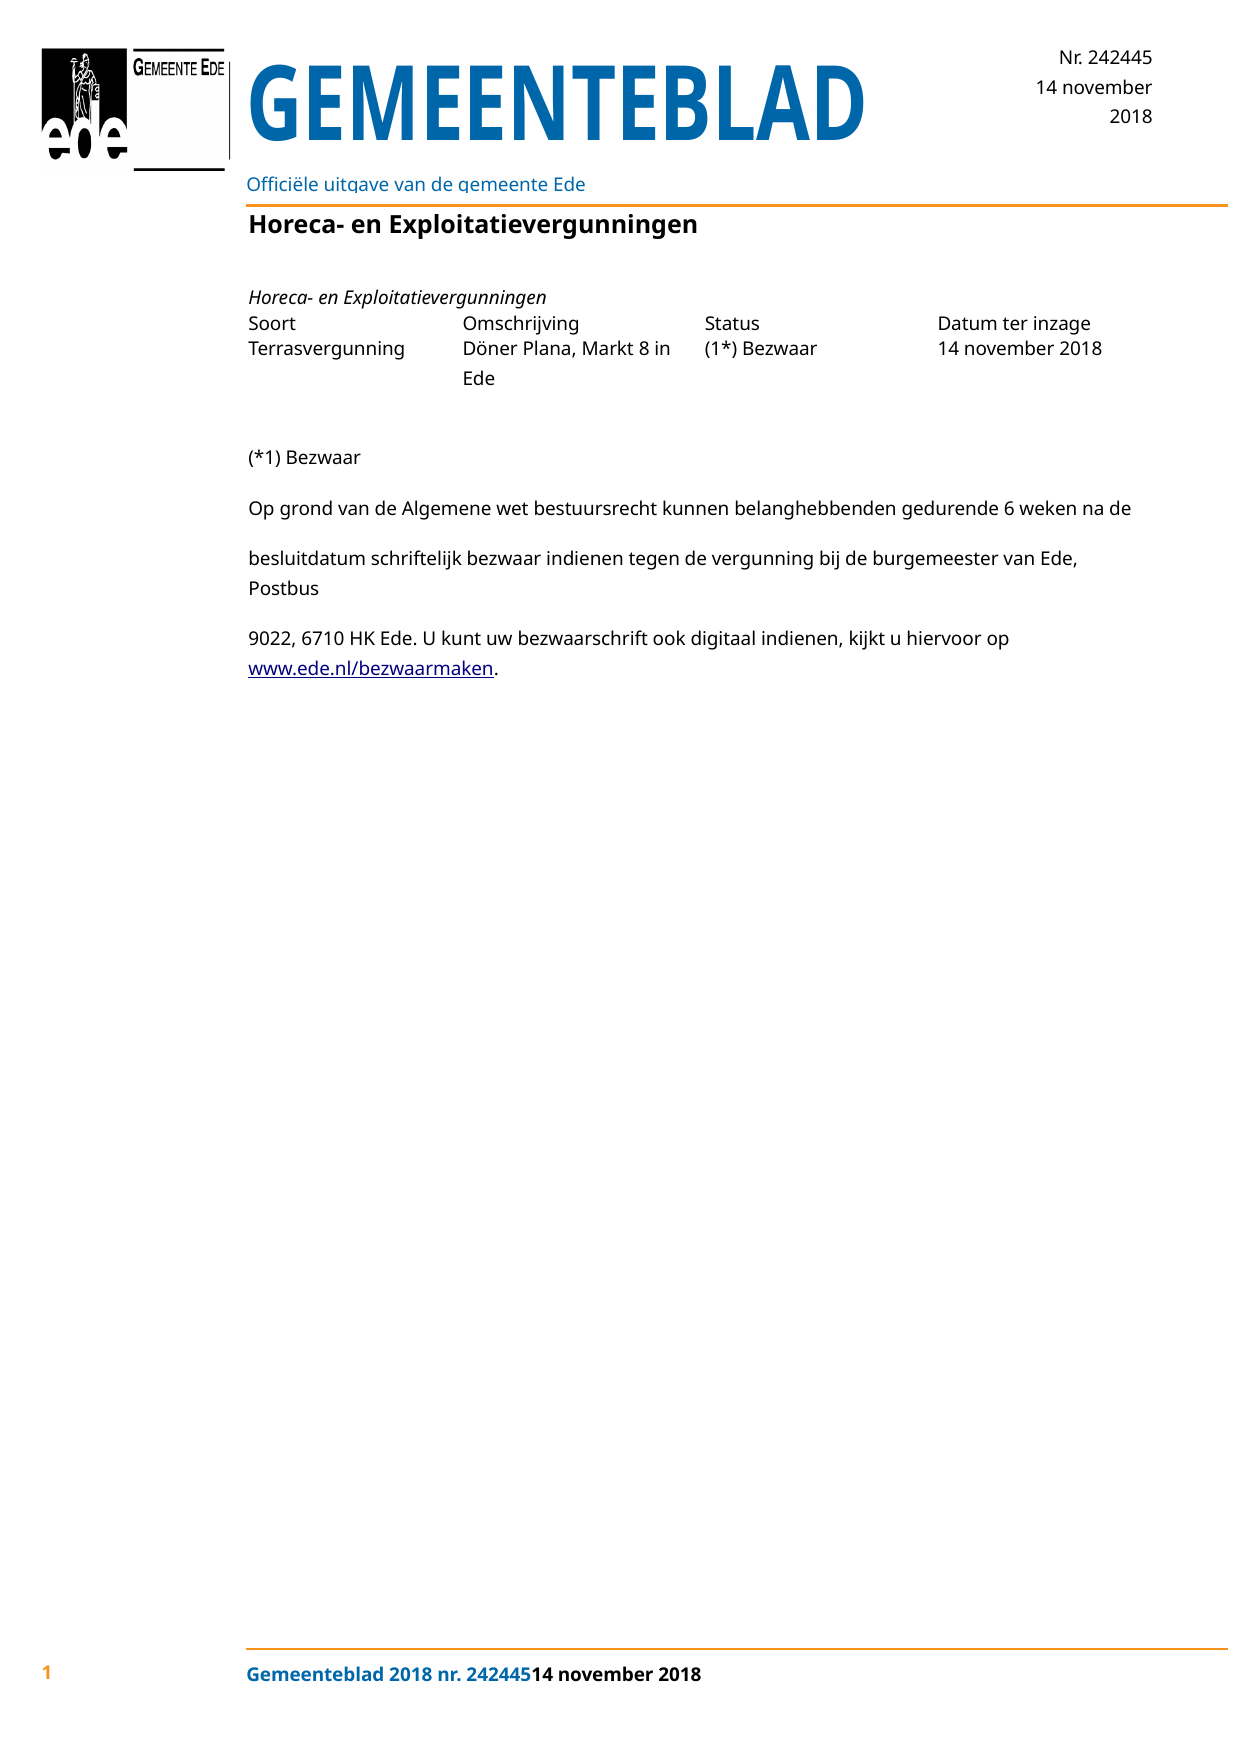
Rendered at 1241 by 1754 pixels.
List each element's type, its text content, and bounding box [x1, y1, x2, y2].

text Op grond van de Algemene wet bestuursrecht kunnen belanghebbenden gedurende 6 weken na de [248, 495, 1152, 521]
table_header Datum ter inzage [937, 310, 1152, 335]
text 9022, 6710 HK Ede. U kunt uw bezwaarschrift ook digitaal indienen, kijkt u hiervoor op www.ede.nl/bezwaarmaken. [248, 625, 1152, 681]
table_header Omschrijving [462, 310, 704, 335]
table_header Soort [248, 310, 462, 335]
text Horeca- en Exploitatievergunningen [248, 284, 1152, 309]
picture [41, 47, 231, 172]
text besluitdatum schriftelijk bezwaar indienen tegen de vergunning bij de burgemeester van Ede, Postbus [248, 545, 1152, 601]
table_cell 14 november 2018 [937, 335, 1152, 391]
text Horeca- en Exploitatievergunningen [248, 207, 1152, 241]
table_cell (1*) Bezwaar [705, 335, 937, 391]
table_header Status [705, 310, 937, 335]
table_cell Döner Plana, Markt 8 in Ede [462, 335, 704, 391]
text (*1) Bezwaar [248, 444, 1152, 470]
table_cell Terrasvergunning [248, 335, 462, 391]
